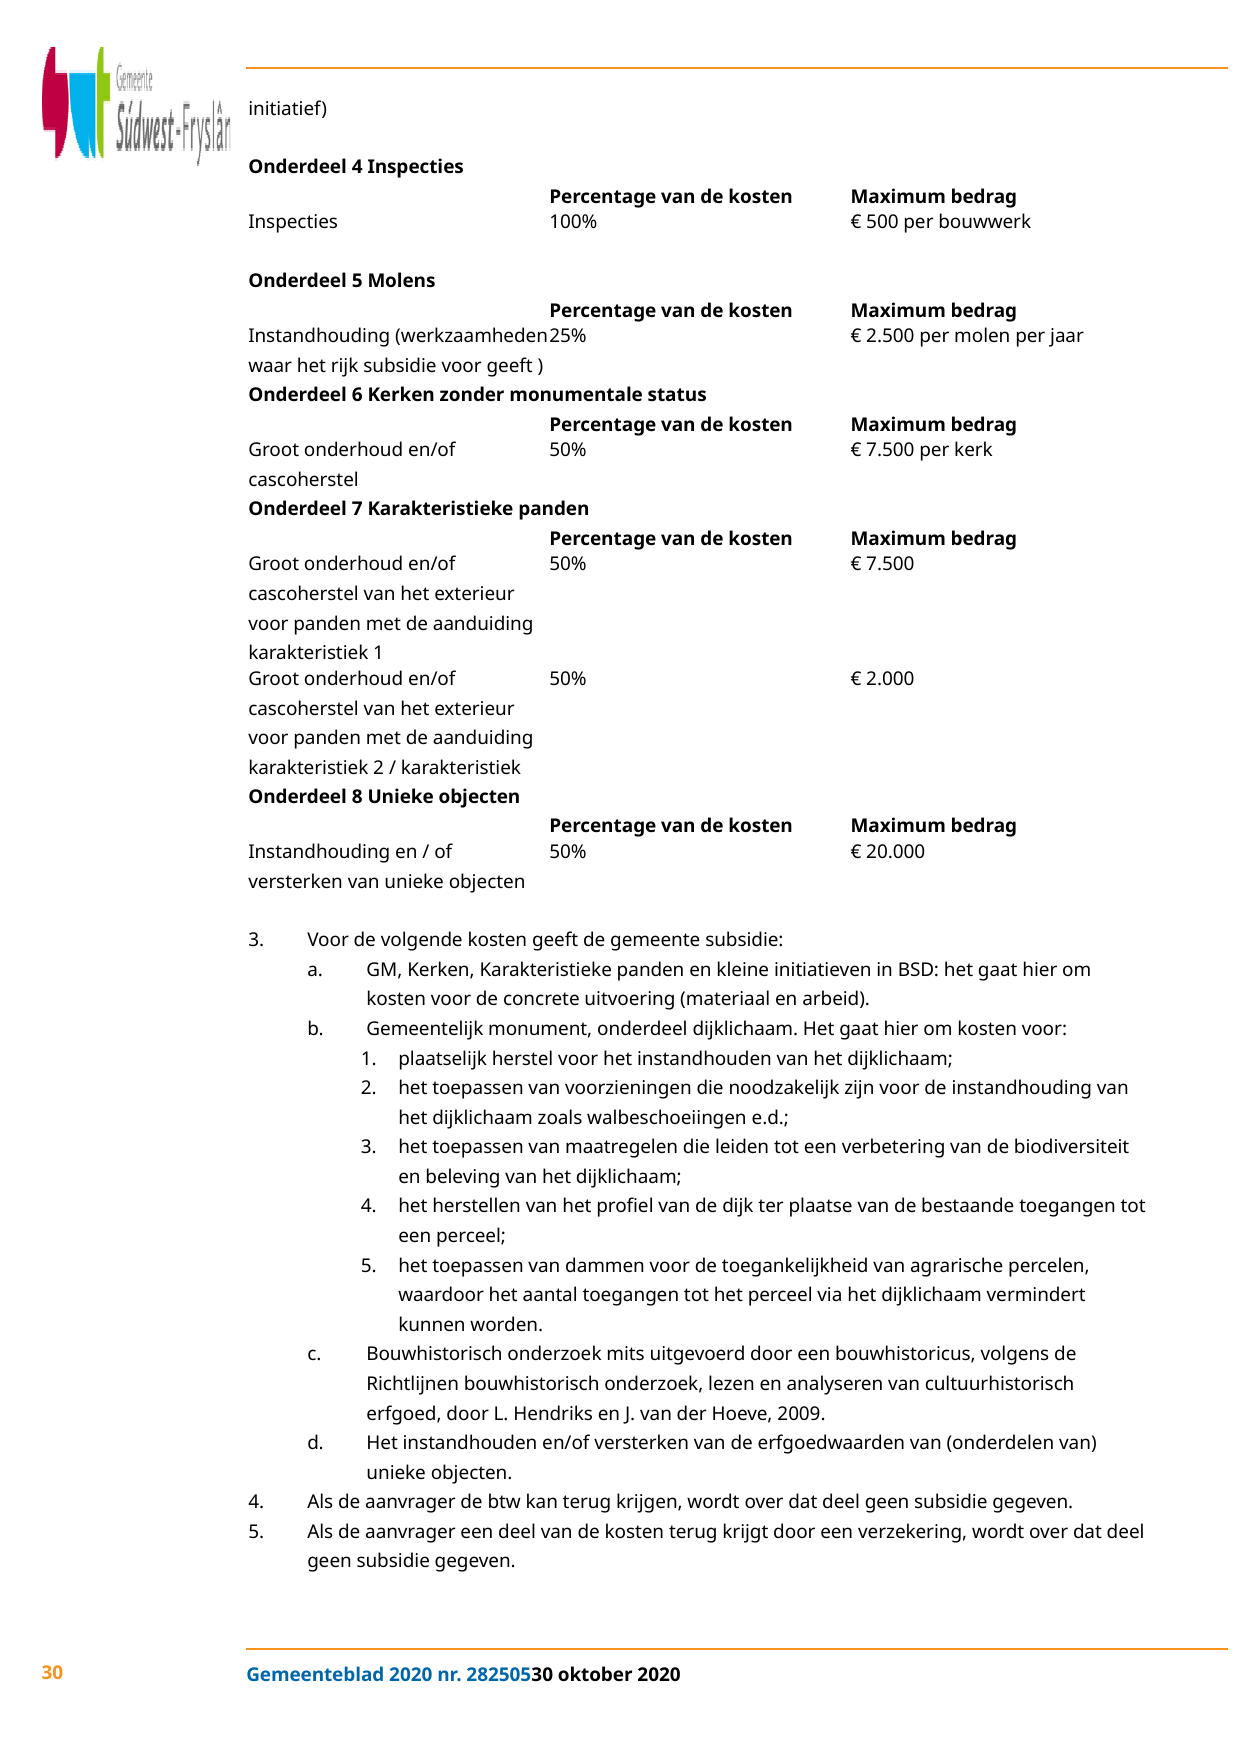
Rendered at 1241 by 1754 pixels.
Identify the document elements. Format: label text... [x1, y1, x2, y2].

list plaatselijk herstel voor het instandhouden van het dijklichaam; [361, 1045, 1152, 1070]
table_cell 50% [549, 437, 850, 492]
text Onderdeel 7 Karakteristieke panden [248, 495, 1152, 521]
picture [41, 47, 231, 172]
table_cell Instandhouding en / of versterken van unieke objecten [248, 838, 549, 893]
list Voor de volgende kosten geeft de gemeente subsidie: [248, 926, 1152, 952]
list Gemeentelijk monument, onderdeel dijklichaam. Het gaat hier om kosten voor: [307, 1015, 1152, 1041]
table_cell € 7.500 [850, 551, 1152, 665]
list Als de aanvrager de btw kan terug krijgen, wordt over dat deel geen subsidie gegeven. [248, 1488, 1152, 1514]
table_cell € 7.500 per kerk [850, 437, 1152, 492]
table_header Percentage van de kosten [549, 813, 850, 838]
table_cell [549, 95, 850, 121]
table_cell [850, 95, 1152, 121]
list het toepassen van voorzieningen die noodzakelijk zijn voor de instandhouding van het dijklichaam zoals walbeschoeiingen e.d.; [361, 1074, 1152, 1129]
table_header [248, 411, 549, 437]
table_header Percentage van de kosten [549, 183, 850, 209]
list het herstellen van het profiel van de dijk ter plaatse van de bestaande toegangen tot een perceel; [361, 1193, 1152, 1248]
table_cell initiatief) [248, 95, 549, 121]
table_header Percentage van de kosten [549, 297, 850, 323]
table_header Maximum bedrag [850, 813, 1152, 838]
list Als de aanvrager een deel van de kosten terug krijgt door een verzekering, wordt over dat deel geen subsidie gegeven. [248, 1518, 1152, 1573]
table_cell € 2.000 [850, 665, 1152, 779]
table_header Maximum bedrag [850, 297, 1152, 323]
list het toepassen van maatregelen die leiden tot een verbetering van de biodiversiteit en beleving van het dijklichaam; [361, 1133, 1152, 1189]
table_header [248, 297, 549, 323]
table_cell € 2.500 per molen per jaar [850, 323, 1152, 378]
table_cell € 20.000 [850, 838, 1152, 893]
text Onderdeel 4 Inspecties [248, 153, 1152, 179]
table_header [248, 183, 549, 209]
table_cell Groot onderhoud en/of cascoherstel [248, 437, 549, 492]
table_cell Groot onderhoud en/of cascoherstel van het exterieur voor panden met de aanduiding karakteristiek 2 / karakteristiek [248, 665, 549, 779]
text Onderdeel 5 Molens [248, 267, 1152, 293]
table_cell € 500 per bouwwerk [850, 209, 1152, 234]
table_header Percentage van de kosten [549, 411, 850, 437]
table_cell 50% [549, 838, 850, 893]
list het toepassen van dammen voor de toegankelijkheid van agrarische percelen, waardoor het aantal toegangen tot het perceel via het dijklichaam vermindert kunnen worden. [361, 1252, 1152, 1337]
text Onderdeel 8 Unieke objecten [248, 783, 1152, 808]
table_header Maximum bedrag [850, 411, 1152, 437]
table_cell Inspecties [248, 209, 549, 234]
table_cell Instandhouding (werkzaamheden waar het rijk subsidie voor geeft ) [248, 323, 549, 378]
table_header [248, 813, 549, 838]
text Onderdeel 6 Kerken zonder monumentale status [248, 381, 1152, 407]
list GM, Kerken, Karakteristieke panden en kleine initiatieven in BSD: het gaat hier om kosten voor de concrete uitvoering (materiaal en arbeid). [307, 956, 1152, 1011]
table_cell 50% [549, 665, 850, 779]
table_header [248, 525, 549, 551]
table_cell 25% [549, 323, 850, 378]
table_cell Groot onderhoud en/of cascoherstel van het exterieur voor panden met de aanduiding karakteristiek 1 [248, 551, 549, 665]
table_cell 100% [549, 209, 850, 234]
list Bouwhistorisch onderzoek mits uitgevoerd door een bouwhistoricus, volgens de Richtlijnen bouwhistorisch onderzoek, lezen en analyseren van cultuurhistorisch erfgoed, door L. Hendriks en J. van der Hoeve, 2009. [307, 1341, 1152, 1425]
table_cell 50% [549, 551, 850, 665]
table_header Percentage van de kosten [549, 525, 850, 551]
table_header Maximum bedrag [850, 183, 1152, 209]
list Het instandhouden en/of versterken van de erfgoedwaarden van (onderdelen van) unieke objecten. [307, 1429, 1152, 1484]
table_header Maximum bedrag [850, 525, 1152, 551]
